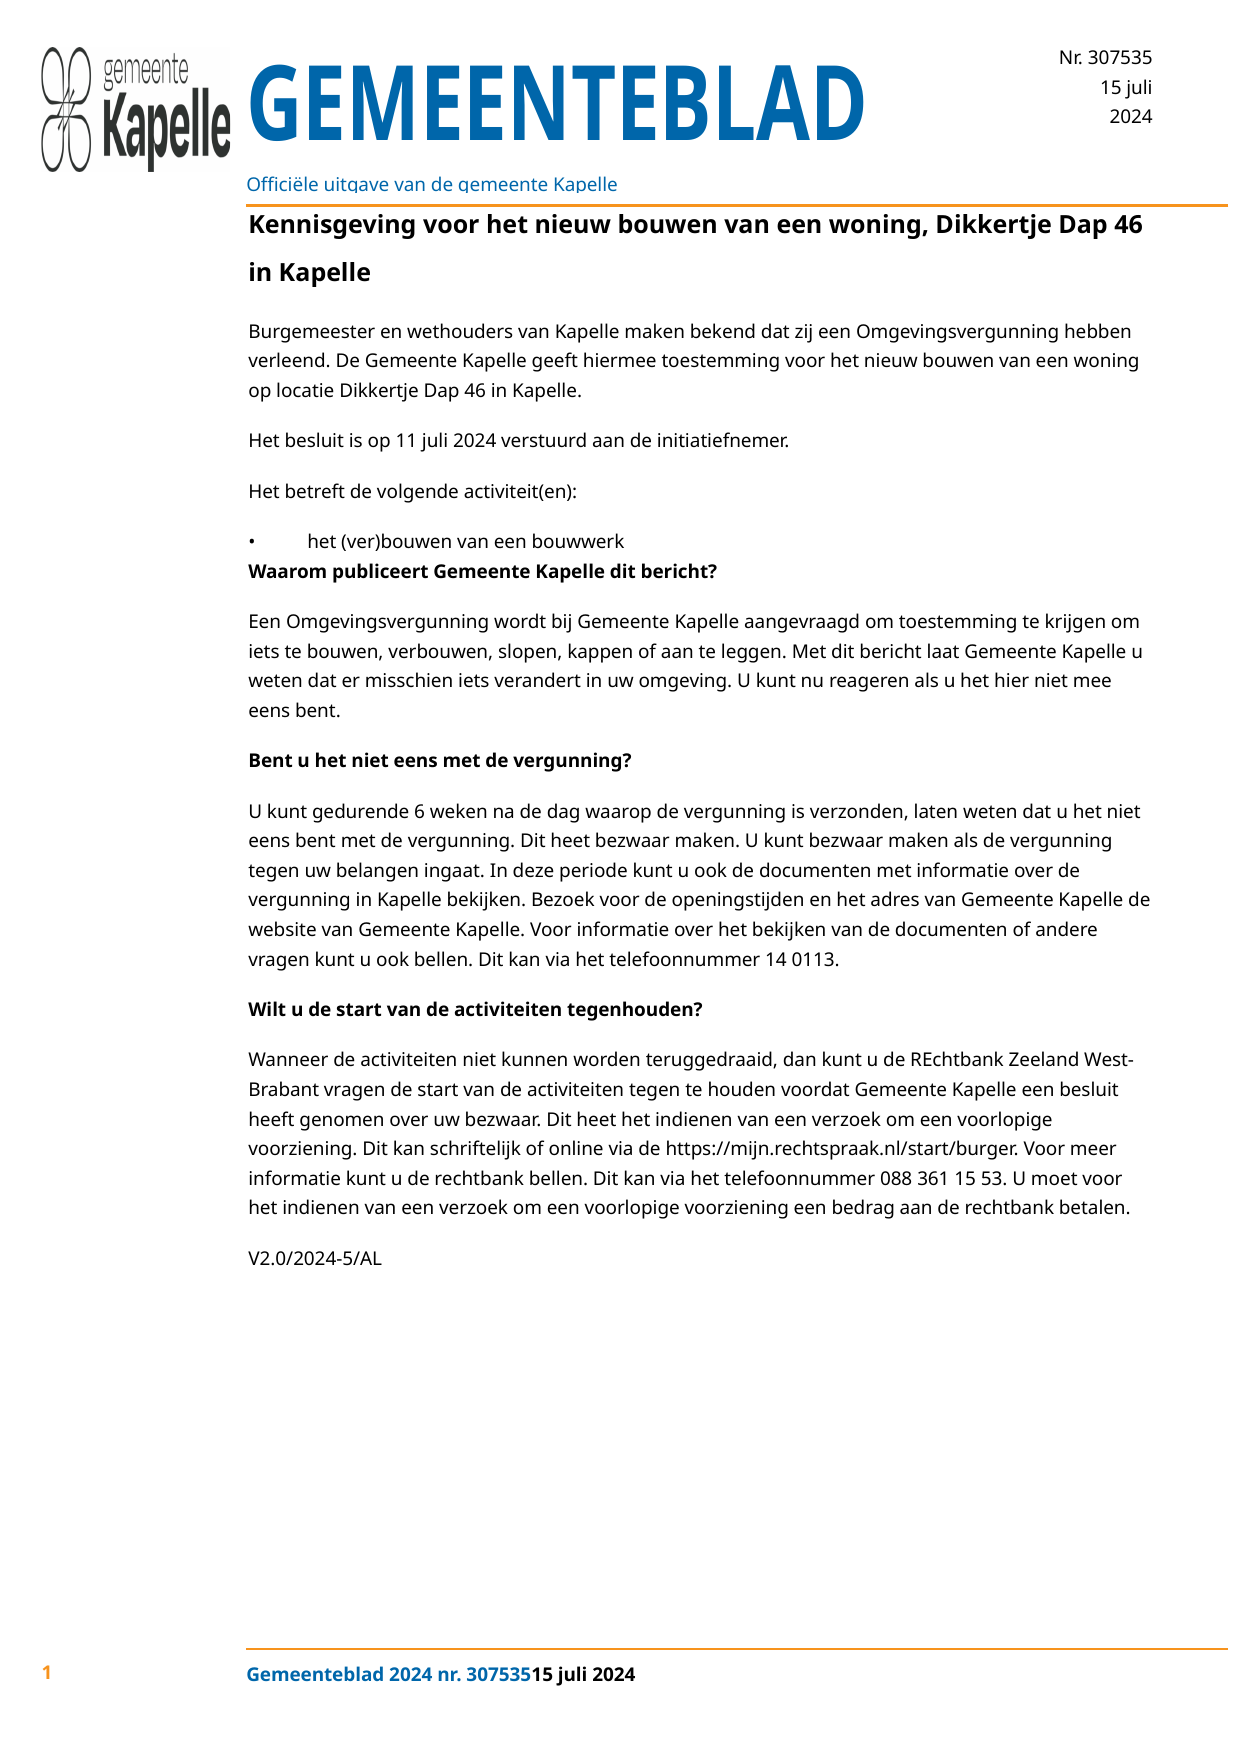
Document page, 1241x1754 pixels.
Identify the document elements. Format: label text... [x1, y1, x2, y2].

text Burgemeester en wethouders van Kapelle maken bekend dat zij een Omgevingsvergunning hebben verleend. De Gemeente Kapelle geeft hiermee toestemming voor het nieuw bouwen van een woning op locatie Dikkertje Dap 46 in Kapelle. [248, 318, 1152, 403]
text Wanneer de activiteiten niet kunnen worden teruggedraaid, dan kunt u de REchtbank Zeeland West-Brabant vragen de start van de activiteiten tegen te houden voordat Gemeente Kapelle een besluit heeft genomen over uw bezwaar. Dit heet het indienen van een verzoek om een voorlopige voorziening. Dit kan schriftelijk of online via de https://mijn.rechtspraak.nl/start/burger. Voor meer informatie kunt u de rechtbank bellen. Dit kan via het telefoonnummer 088 361 15 53. U moet voor het indienen van een verzoek om een voorlopige voorziening een bedrag aan de rechtbank betalen. [248, 1047, 1152, 1220]
picture [41, 47, 231, 172]
text Waarom publiceert Gemeente Kapelle dit bericht? [248, 558, 1152, 584]
list het (ver)bouwen van een bouwwerk [248, 528, 1152, 554]
text Bent u het niet eens met de vergunning? [248, 747, 1152, 773]
text Het besluit is op 11 juli 2024 verstuurd aan de initiatiefnemer. [248, 427, 1152, 453]
text Wilt u de start van de activiteiten tegenhouden? [248, 996, 1152, 1022]
text Het betreft de volgende activiteit(en): [248, 478, 1152, 504]
text Kennisgeving voor het nieuw bouwen van een woning, Dikkertje Dap 46 in Kapelle [248, 207, 1152, 288]
text U kunt gedurende 6 weken na de dag waarop de vergunning is verzonden, laten weten dat u het niet eens bent met de vergunning. Dit heet bezwaar maken. U kunt bezwaar maken als de vergunning tegen uw belangen ingaat. In deze periode kunt u ook de documenten met informatie over de vergunning in Kapelle bekijken. Bezoek voor de openingstijden en het adres van Gemeente Kapelle de website van Gemeente Kapelle. Voor informatie over het bekijken van de documenten of andere vragen kunt u ook bellen. Dit kan via het telefoonnummer 14 0113. [248, 798, 1152, 972]
text V2.0/2024-5/AL [248, 1245, 1152, 1271]
text Een Omgevingsvergunning wordt bij Gemeente Kapelle aangevraagd om toestemming te krijgen om iets te bouwen, verbouwen, slopen, kappen of aan te leggen. Met dit bericht laat Gemeente Kapelle u weten dat er misschien iets verandert in uw omgeving. U kunt nu reageren als u het hier niet mee eens bent. [248, 608, 1152, 723]
